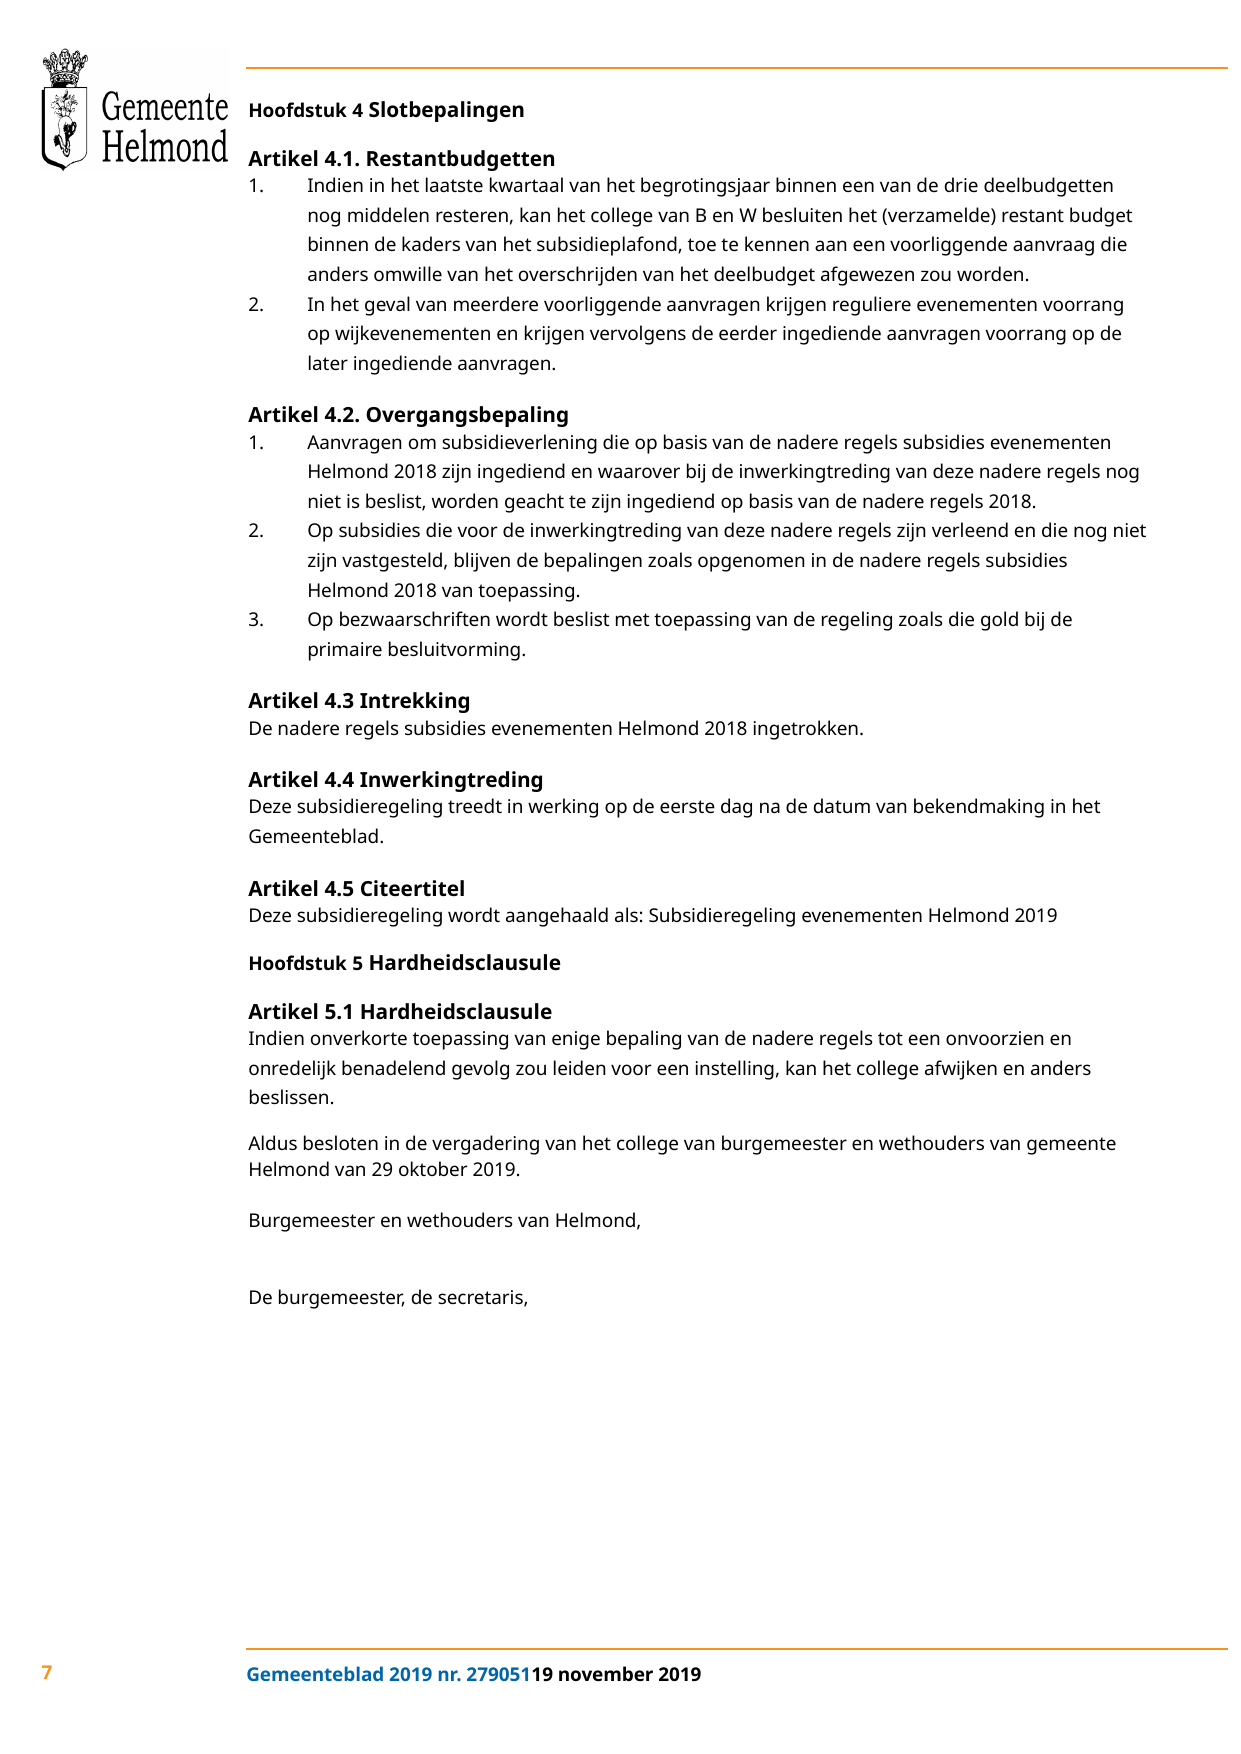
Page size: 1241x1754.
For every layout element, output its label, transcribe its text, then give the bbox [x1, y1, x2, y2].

list Indien in het laatste kwartaal van het begrotingsjaar binnen een van de drie deelbudgetten nog middelen resteren, kan het college van B en W besluiten het (verzamelde) restant budget binnen de kaders van het subsidieplafond, toe te kennen aan een voorliggende aanvraag die anders omwille van het overschrijden van het deelbudget afgewezen zou worden. [248, 172, 1152, 287]
text Artikel 4.4 Inwerkingtreding [248, 765, 1152, 794]
list Op bezwaarschriften wordt beslist met toepassing van de regeling zoals die gold bij de primaire besluitvorming. [248, 606, 1152, 662]
list Aanvragen om subsidieverlening die op basis van de nadere regels subsidies evenementen Helmond 2018 zijn ingediend en waarover bij de inwerkingtreding van deze nadere regels nog niet is beslist, worden geacht te zijn ingediend op basis van de nadere regels 2018. [248, 429, 1152, 514]
text Hoofdstuk 4 Slotbepalingen [248, 95, 1152, 123]
text De burgemeester, de secretaris, [248, 1284, 1152, 1310]
text Deze subsidieregeling wordt aangehaald als: Subsidieregeling evenementen Helmond 2019 [248, 902, 1152, 928]
text Hoofdstuk 5 Hardheidsclausule [248, 948, 1152, 976]
text Artikel 5.1 Hardheidsclausule [248, 997, 1152, 1025]
text Artikel 4.5 Citeertitel [248, 874, 1152, 902]
text De nadere regels subsidies evenementen Helmond 2018 ingetrokken. [248, 715, 1152, 741]
text Artikel 4.2. Overgangsbepaling [248, 400, 1152, 429]
list In het geval van meerdere voorliggende aanvragen krijgen reguliere evenementen voorrang op wijkevenementen en krijgen vervolgens de eerder ingediende aanvragen voorrang op de later ingediende aanvragen. [248, 291, 1152, 376]
text Artikel 4.3 Intrekking [248, 686, 1152, 715]
text Burgemeester en wethouders van Helmond, [248, 1207, 1152, 1233]
list Op subsidies die voor de inwerkingtreding van deze nadere regels zijn verleend en die nog niet zijn vastgesteld, blijven de bepalingen zoals opgenomen in de nadere regels subsidies Helmond 2018 van toepassing. [248, 518, 1152, 602]
text Aldus besloten in de vergadering van het college van burgemeester en wethouders van gemeente Helmond van 29 oktober 2019. [248, 1130, 1152, 1182]
text Artikel 4.1. Restantbudgetten [248, 144, 1152, 172]
text Indien onverkorte toepassing van enige bepaling van de nadere regels tot een onvoorzien en onredelijk benadelend gevolg zou leiden voor een instelling, kan het college afwijken en anders beslissen. [248, 1025, 1152, 1110]
picture [41, 47, 231, 172]
text Deze subsidieregeling treedt in werking op de eerste dag na de datum van bekendmaking in het Gemeenteblad. [248, 794, 1152, 849]
